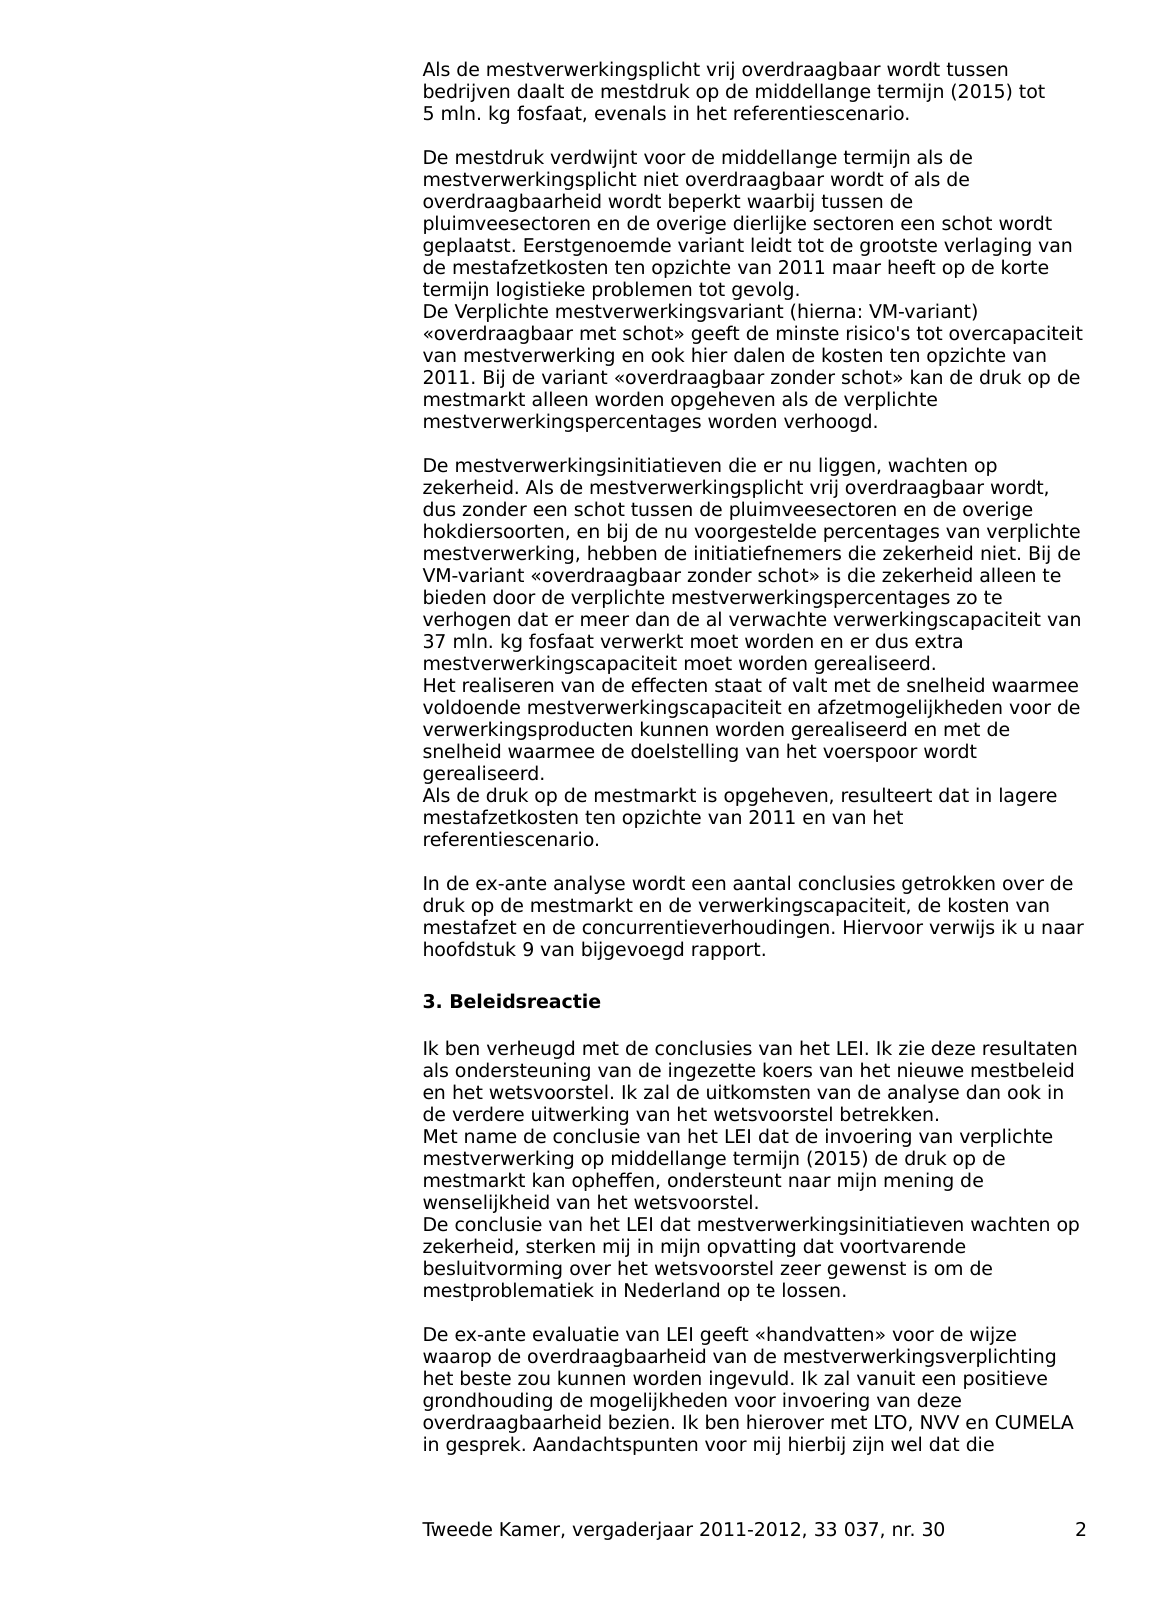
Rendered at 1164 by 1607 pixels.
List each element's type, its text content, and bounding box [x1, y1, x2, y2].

text De mestdruk verdwijnt voor de middellange termijn als de mestverwerkingsplicht niet overdraagbaar wordt of als de overdraagbaarheid wordt beperkt waarbij tussen de pluimveesectoren en de overige dierlijke sectoren een schot wordt geplaatst. Eerstgenoemde variant leidt tot de grootste verlaging van de mestafzetkosten ten opzichte van 2011 maar heeft op de korte termijn logistieke problemen tot gevolg. [422, 147, 1087, 301]
text Met name de conclusie van het LEI dat de invoering van verplichte mestverwerking op middellange termijn (2015) de druk op de mestmarkt kan opheffen, ondersteunt naar mijn mening de wenselijkheid van het wetsvoorstel. [422, 1126, 1087, 1214]
text De conclusie van het LEI dat mestverwerkingsinitiatieven wachten op zekerheid, sterken mij in mijn opvatting dat voortvarende besluitvorming over het wetsvoorstel zeer gewenst is om de mestproblematiek in Nederland op te lossen. [422, 1214, 1087, 1302]
text De ex-ante evaluatie van LEI geeft «handvatten» voor de wijze waarop de overdraagbaarheid van de mestverwerkingsverplichting het beste zou kunnen worden ingevuld. Ik zal vanuit een positieve grondhouding de mogelijkheden voor invoering van deze overdraagbaarheid bezien. Ik ben hierover met LTO, NVV en CUMELA in gesprek. Aandachtspunten voor mij hierbij zijn wel dat die [422, 1324, 1087, 1456]
text Als de druk op de mestmarkt is opgeheven, resulteert dat in lagere mestafzetkosten ten opzichte van 2011 en van het referentiescenario. [422, 785, 1087, 851]
text Als de mestverwerkingsplicht vrij overdraagbaar wordt tussen bedrijven daalt de mestdruk op de middellange termijn (2015) tot 5 mln. kg fosfaat, evenals in het referentiescenario. [422, 59, 1087, 125]
subtitle 3. Beleidsreactie [422, 991, 1087, 1013]
text De Verplichte mestverwerkingsvariant (hierna: VM-variant) «overdraagbaar met schot» geeft de minste risico's tot overcapaciteit van mestverwerking en ook hier dalen de kosten ten opzichte van 2011. Bij de variant «overdraagbaar zonder schot» kan de druk op de mestmarkt alleen worden opgeheven als de verplichte mestverwerkingspercentages worden verhoogd. [422, 301, 1087, 433]
text Het realiseren van de effecten staat of valt met de snelheid waarmee voldoende mestverwerkingscapaciteit en afzetmogelijkheden voor de verwerkingsproducten kunnen worden gerealiseerd en met de snelheid waarmee de doelstelling van het voerspoor wordt gerealiseerd. [422, 675, 1087, 785]
text Ik ben verheugd met de conclusies van het LEI. Ik zie deze resultaten als ondersteuning van de ingezette koers van het nieuwe mestbeleid en het wetsvoorstel. Ik zal de uitkomsten van de analyse dan ook in de verdere uitwerking van het wetsvoorstel betrekken. [422, 1038, 1087, 1126]
text De mestverwerkingsinitiatieven die er nu liggen, wachten op zekerheid. Als de mestverwerkingsplicht vrij overdraagbaar wordt, dus zonder een schot tussen de pluimveesectoren en de overige hokdiersoorten, en bij de nu voorgestelde percentages van verplichte mestverwerking, hebben de initiatiefnemers die zekerheid niet. Bij de VM-variant «overdraagbaar zonder schot» is die zekerheid alleen te bieden door de verplichte mestverwerkingspercentages zo te verhogen dat er meer dan de al verwachte verwerkingscapaciteit van 37 mln. kg fosfaat verwerkt moet worden en er dus extra mestverwerkingscapaciteit moet worden gerealiseerd. [422, 455, 1087, 675]
text In de ex-ante analyse wordt een aantal conclusies getrokken over de druk op de mestmarkt en de verwerkingscapaciteit, de kosten van mestafzet en de concurrentieverhoudingen. Hiervoor verwijs ik u naar hoofdstuk 9 van bijgevoegd rapport. [422, 873, 1087, 961]
